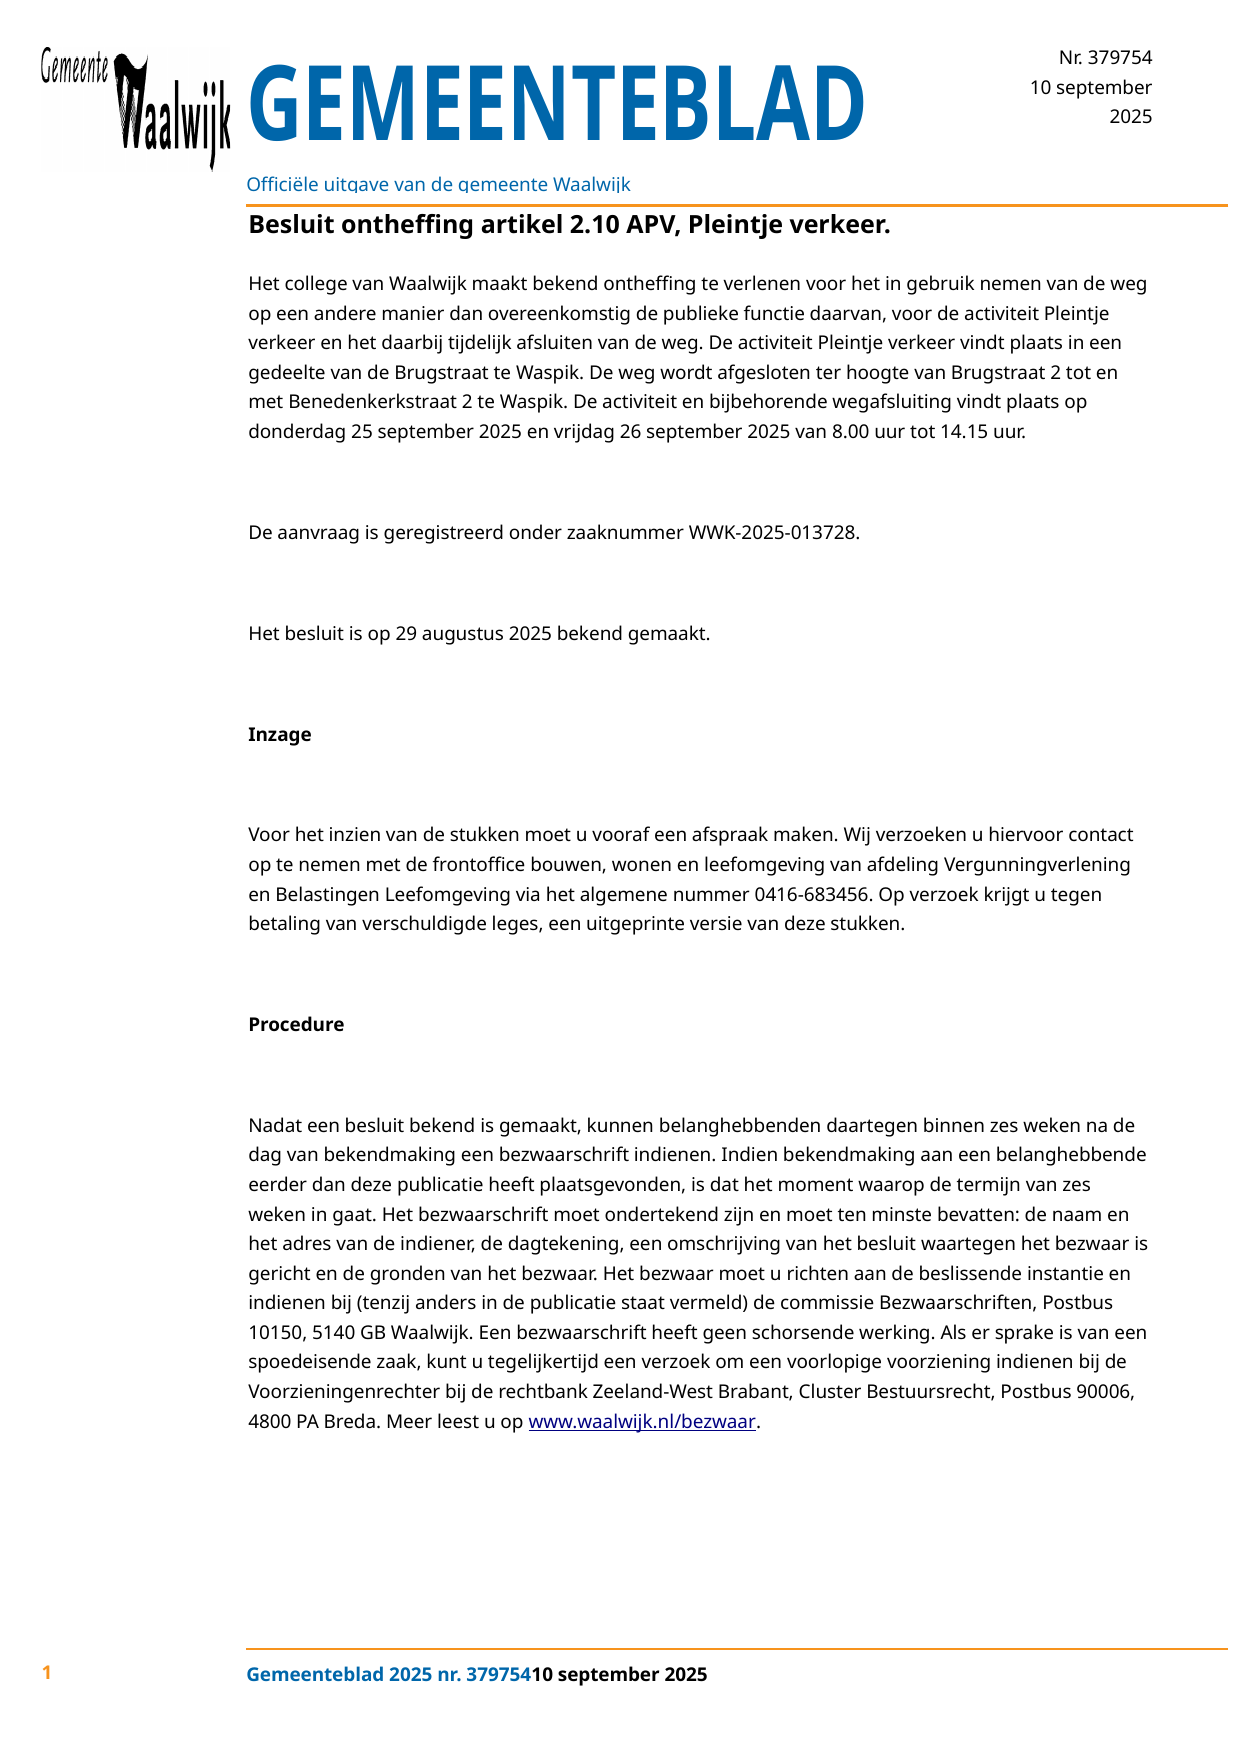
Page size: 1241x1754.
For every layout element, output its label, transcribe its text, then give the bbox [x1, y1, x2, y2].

text Het besluit is op 29 augustus 2025 bekend gemaakt. [248, 620, 1152, 646]
text De aanvraag is geregistreerd onder zaaknummer WWK-2025-013728. [248, 519, 1152, 545]
text Besluit ontheffing artikel 2.10 APV, Pleintje verkeer. [248, 207, 1152, 241]
text Procedure [248, 1011, 1152, 1037]
text Inzage [248, 721, 1152, 746]
text Voor het inzien van de stukken moet u vooraf een afspraak maken. Wij verzoeken u hiervoor contact op te nemen met de frontoffice bouwen, wonen en leefomgeving van afdeling Vergunningverlening en Belastingen Leefomgeving via het algemene nummer 0416-683456. Op verzoek krijgt u tegen betaling van verschuldigde leges, een uitgeprinte versie van deze stukken. [248, 822, 1152, 936]
picture [41, 47, 231, 172]
text Het college van Waalwijk maakt bekend ontheffing te verlenen voor het in gebruik nemen van de weg op een andere manier dan overeenkomstig de publieke functie daarvan, voor de activiteit Pleintje verkeer en het daarbij tijdelijk afsluiten van de weg. De activiteit Pleintje verkeer vindt plaats in een gedeelte van de Brugstraat te Waspik. De weg wordt afgesloten ter hoogte van Brugstraat 2 tot en met Benedenkerkstraat 2 te Waspik. De activiteit en bijbehorende wegafsluiting vindt plaats op donderdag 25 september 2025 en vrijdag 26 september 2025 van 8.00 uur tot 14.15 uur. [248, 270, 1152, 444]
text Nadat een besluit bekend is gemaakt, kunnen belanghebbenden daartegen binnen zes weken na de dag van bekendmaking een bezwaarschrift indienen. Indien bekendmaking aan een belanghebbende eerder dan deze publicatie heeft plaatsgevonden, is dat het moment waarop de termijn van zes weken in gaat. Het bezwaarschrift moet ondertekend zijn en moet ten minste bevatten: de naam en het adres van de indiener, de dagtekening, een omschrijving van het besluit waartegen het bezwaar is gericht en de gronden van het bezwaar. Het bezwaar moet u richten aan de beslissende instantie en indienen bij (tenzij anders in de publicatie staat vermeld) de commissie Bezwaarschriften, Postbus 10150, 5140 GB Waalwijk. Een bezwaarschrift heeft geen schorsende werking. Als er sprake is van een spoedeisende zaak, kunt u tegelijkertijd een verzoek om een voorlopige voorziening indienen bij de Voorzieningenrechter bij de rechtbank Zeeland-West Brabant, Cluster Bestuursrecht, Postbus 90006, 4800 PA Breda. Meer leest u op www.waalwijk.nl/bezwaar. [248, 1112, 1152, 1433]
